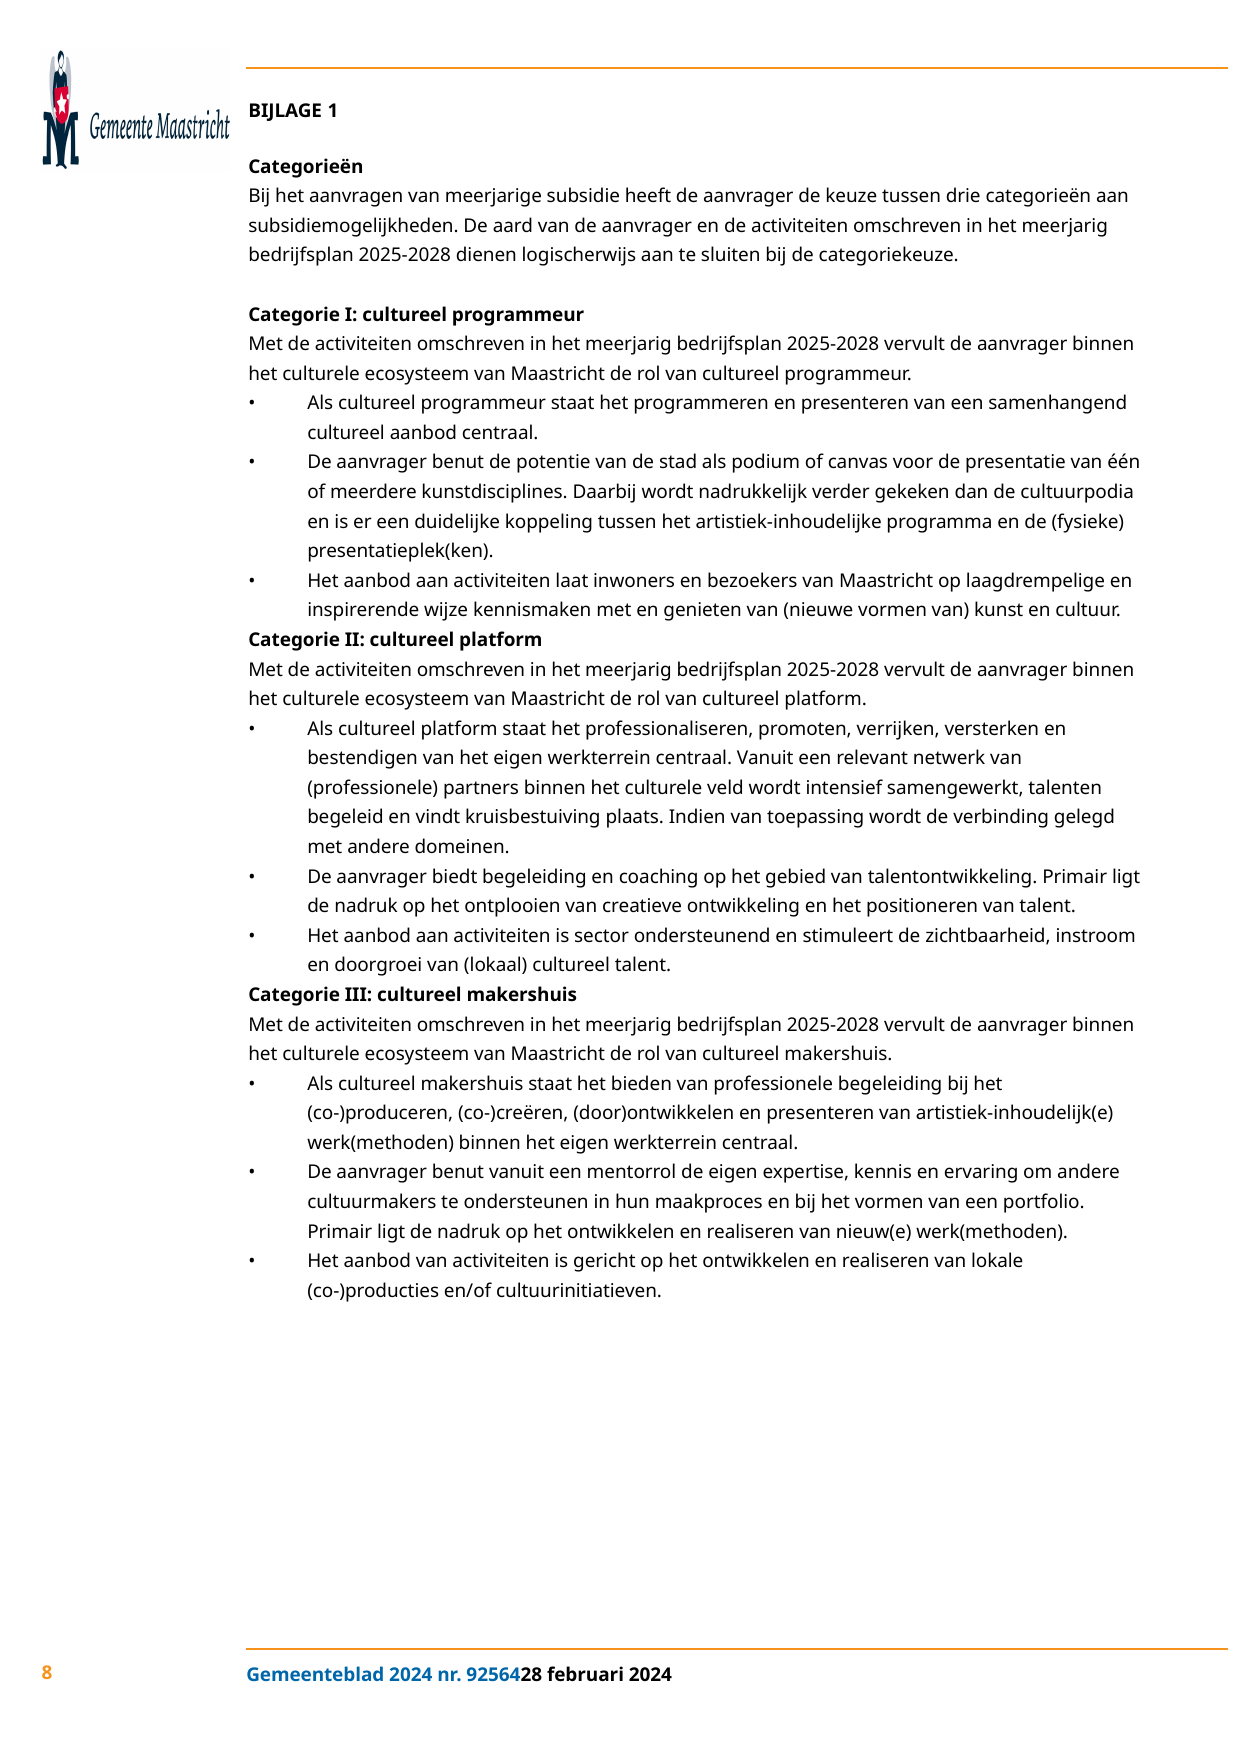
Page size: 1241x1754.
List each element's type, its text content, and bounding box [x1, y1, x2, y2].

text Met de activiteiten omschreven in het meerjarig bedrijfsplan 2025-2028 vervult de aanvrager binnen het culturele ecosysteem van Maastricht de rol van cultureel makershuis. [248, 1011, 1152, 1066]
text Met de activiteiten omschreven in het meerjarig bedrijfsplan 2025-2028 vervult de aanvrager binnen het culturele ecosysteem van Maastricht de rol van cultureel platform. [248, 656, 1152, 711]
list De aanvrager biedt begeleiding en coaching op het gebied van talentontwikkeling. Primair ligt de nadruk op het ontplooien van creatieve ontwikkeling en het positioneren van talent. [248, 863, 1152, 918]
text Categorie I: cultureel programmeur [248, 301, 1152, 327]
list Het aanbod aan activiteiten laat inwoners en bezoekers van Maastricht op laagdrempelige en inspirerende wijze kennismaken met en genieten van (nieuwe vormen van) kunst en cultuur. [248, 567, 1152, 622]
list Als cultureel programmeur staat het programmeren en presenteren van een samenhangend cultureel aanbod centraal. [248, 389, 1152, 445]
list De aanvrager benut de potentie van de stad als podium of canvas voor de presentatie van één of meerdere kunstdisciplines. Daarbij wordt nadrukkelijk verder gekeken dan de cultuurpodia en is er een duidelijke koppeling tussen het artistiek-inhoudelijke programma en de (fysieke) presentatieplek(ken). [248, 449, 1152, 563]
list Als cultureel platform staat het professionaliseren, promoten, verrijken, versterken en bestendigen van het eigen werkterrein centraal. Vanuit een relevant netwerk van (professionele) partners binnen het culturele veld wordt intensief samengewerkt, talenten begeleid en vindt kruisbestuiving plaats. Indien van toepassing wordt de verbinding gelegd met andere domeinen. [248, 715, 1152, 859]
list Het aanbod van activiteiten is gericht op het ontwikkelen en realiseren van lokale (co-)producties en/of cultuurinitiatieven. [248, 1247, 1152, 1303]
text Categorie III: cultureel makershuis [248, 981, 1152, 1007]
list Als cultureel makershuis staat het bieden van professionele begeleiding bij het (co-)produceren, (co-)creëren, (door)ontwikkelen en presenteren van artistiek-inhoudelijk(e) werk(methoden) binnen het eigen werkterrein centraal. [248, 1070, 1152, 1155]
list De aanvrager benut vanuit een mentorrol de eigen expertise, kennis en ervaring om andere cultuurmakers te ondersteunen in hun maakproces en bij het vormen van een portfolio. Primair ligt de nadruk op het ontwikkelen en realiseren van nieuw(e) werk(methoden). [248, 1159, 1152, 1244]
text BIJLAGE 1 [248, 95, 1152, 123]
list Het aanbod aan activiteiten is sector ondersteunend en stimuleert de zichtbaarheid, instroom en doorgroei van (lokaal) cultureel talent. [248, 922, 1152, 977]
picture [41, 47, 231, 172]
text Categorieën [248, 153, 1152, 179]
text Categorie II: cultureel platform [248, 626, 1152, 652]
text Met de activiteiten omschreven in het meerjarig bedrijfsplan 2025-2028 vervult de aanvrager binnen het culturele ecosysteem van Maastricht de rol van cultureel programmeur. [248, 330, 1152, 386]
text Bij het aanvragen van meerjarige subsidie heeft de aanvrager de keuze tussen drie categorieën aan subsidiemogelijkheden. De aard van de aanvrager en de activiteiten omschreven in het meerjarig bedrijfsplan 2025-2028 dienen logischerwijs aan te sluiten bij de categoriekeuze. [248, 182, 1152, 267]
